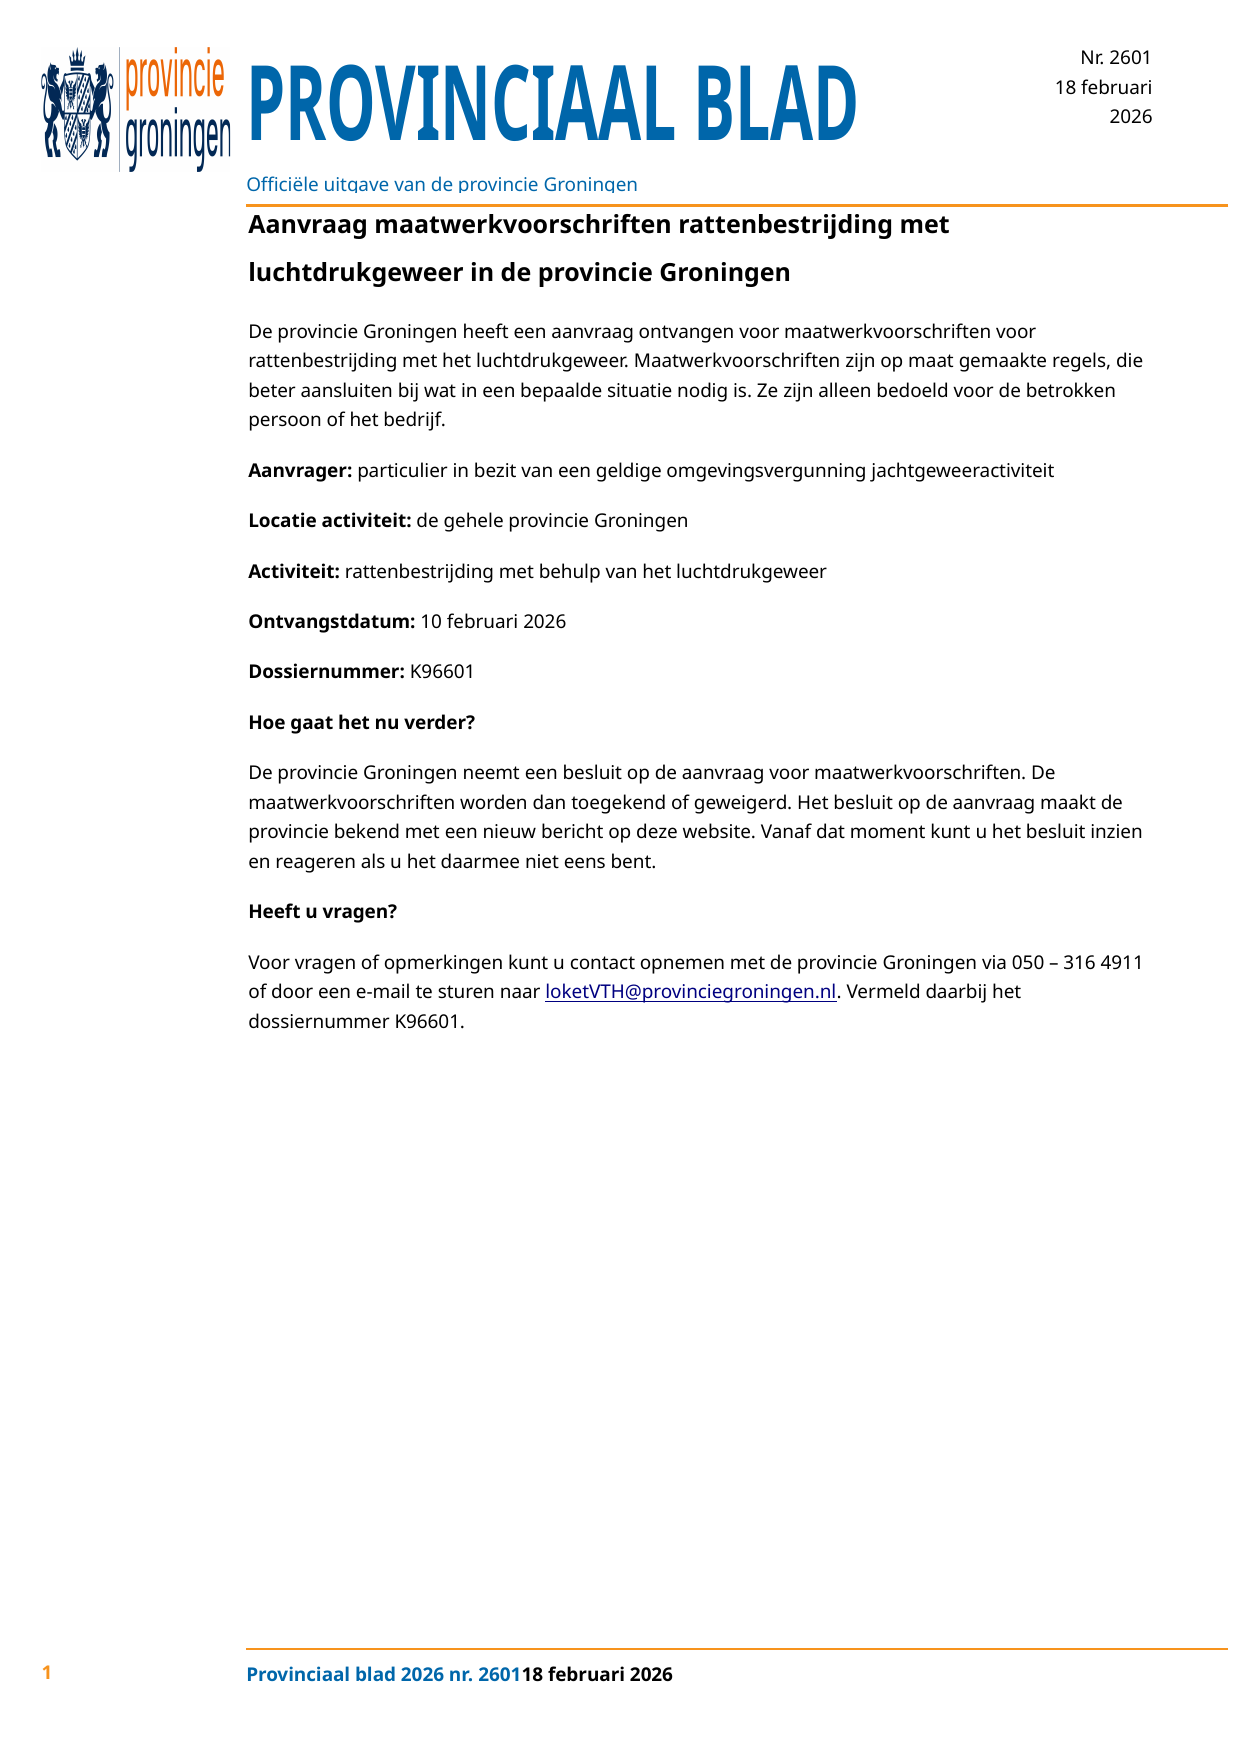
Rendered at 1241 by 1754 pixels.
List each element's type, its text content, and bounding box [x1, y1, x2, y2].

text Aanvraag maatwerkvoorschriften rattenbestrijding met luchtdrukgeweer in de provincie Groningen [248, 207, 1152, 288]
text Activiteit: rattenbestrijding met behulp van het luchtdrukgeweer [248, 558, 1152, 584]
text Dossiernummer: K96601 [248, 659, 1152, 684]
text Ontvangstdatum: 10 februari 2026 [248, 608, 1152, 634]
text De provincie Groningen neemt een besluit op de aanvraag voor maatwerkvoorschriften. De maatwerkvoorschriften worden dan toegekend of geweigerd. Het besluit op de aanvraag maakt de provincie bekend met een nieuw bericht op deze website. Vanaf dat moment kunt u het besluit inzien en reageren als u het daarmee niet eens bent. [248, 759, 1152, 874]
text Locatie activiteit: de gehele provincie Groningen [248, 507, 1152, 533]
text Hoe gaat het nu verder? [248, 709, 1152, 735]
text Aanvrager: particulier in bezit van een geldige omgevingsvergunning jachtgeweeractiviteit [248, 457, 1152, 483]
text Voor vragen of opmerkingen kunt u contact opnemen met de provincie Groningen via 050 – 316 4911 of door een e-mail te sturen naar loketVTH@provinciegroningen.nl. Vermeld daarbij het dossiernummer K96601. [248, 949, 1152, 1034]
text Heeft u vragen? [248, 899, 1152, 924]
picture [41, 47, 231, 172]
text De provincie Groningen heeft een aanvraag ontvangen voor maatwerkvoorschriften voor rattenbestrijding met het luchtdrukgeweer. Maatwerkvoorschriften zijn op maat gemaakte regels, die beter aansluiten bij wat in een bepaalde situatie nodig is. Ze zijn alleen bedoeld voor de betrokken persoon of het bedrijf. [248, 318, 1152, 432]
